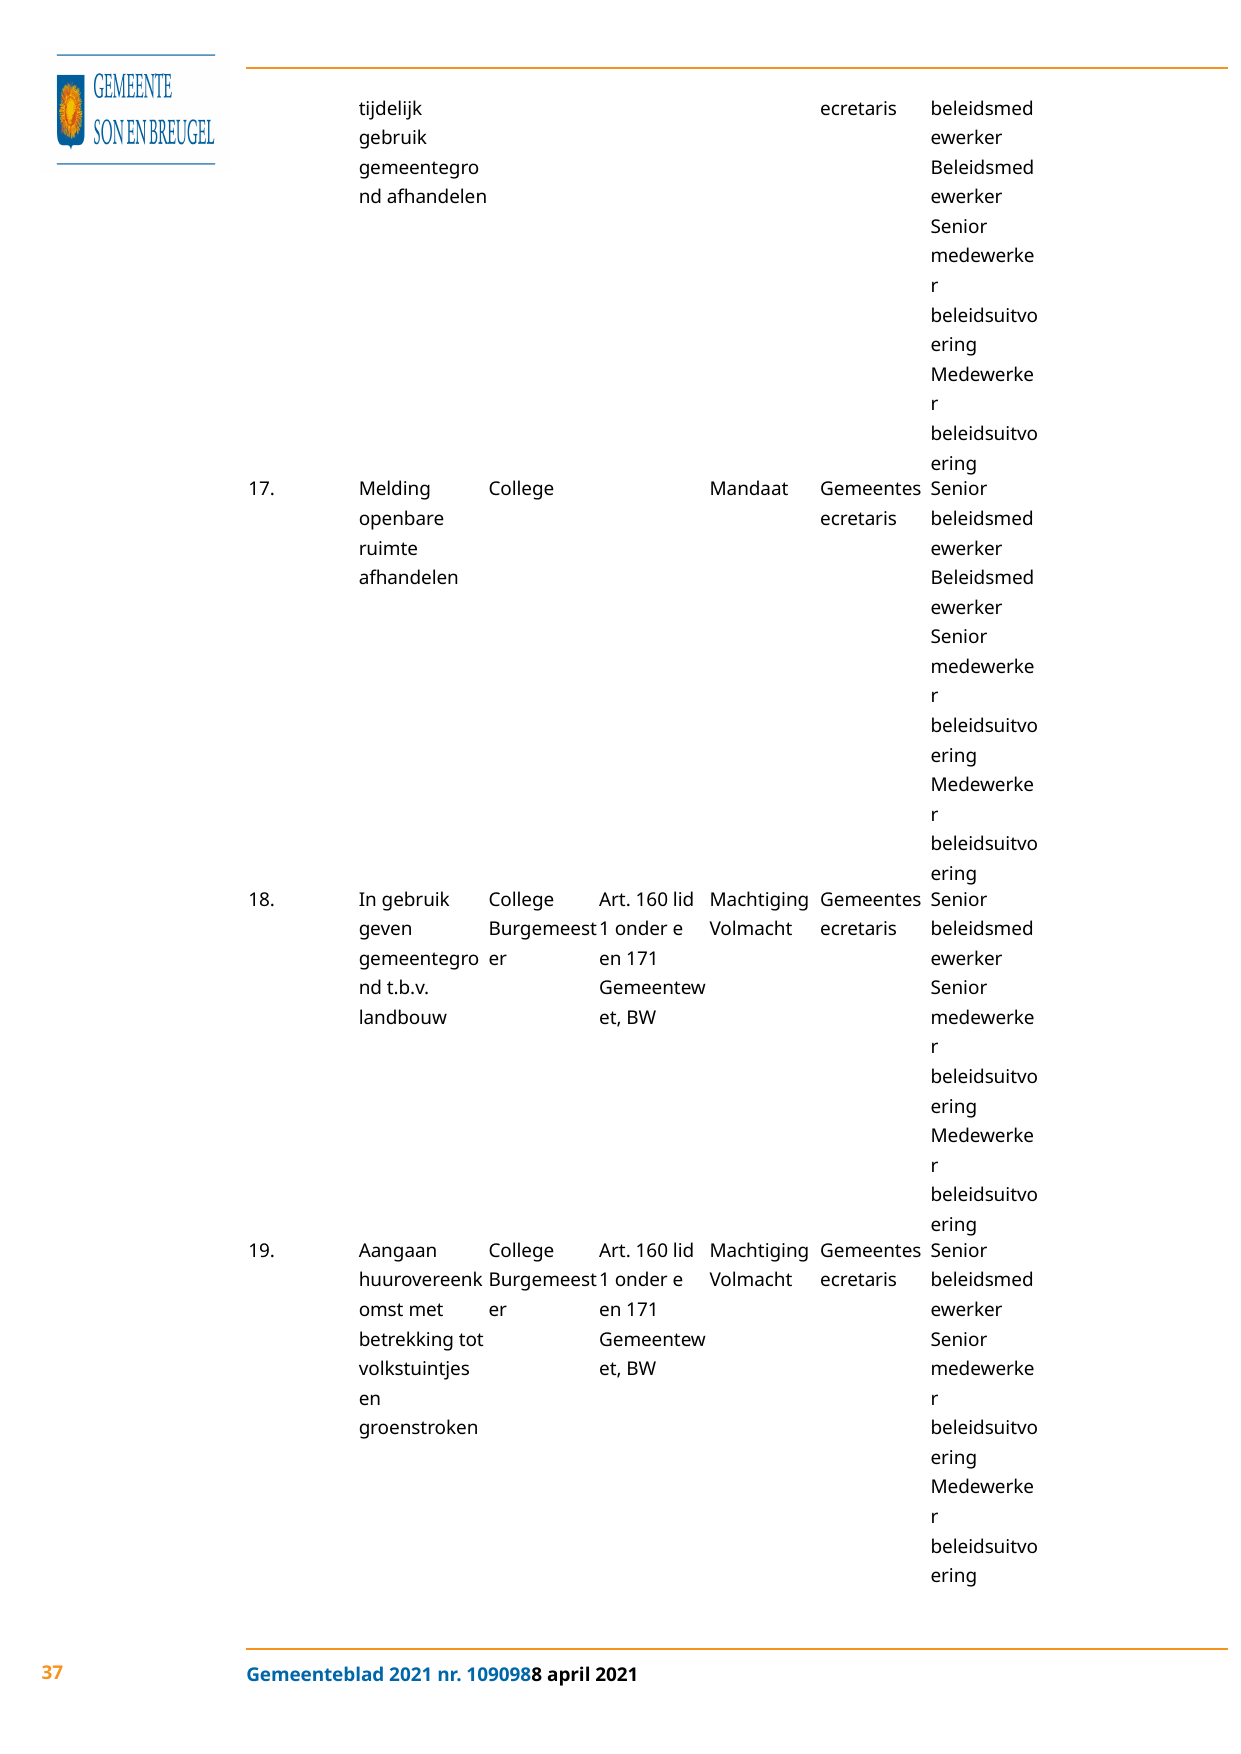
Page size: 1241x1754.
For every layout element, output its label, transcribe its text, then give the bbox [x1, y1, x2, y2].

table_cell 17. [248, 476, 358, 886]
table_cell Art. 160 lid 1 onder e en 171 Gemeentewet, BW [599, 886, 709, 1237]
table_cell ecretaris [820, 95, 930, 476]
table_cell [248, 95, 358, 476]
table_cell [599, 476, 709, 886]
table_cell [599, 95, 709, 476]
table_cell Melding openbare ruimte afhandelen [359, 476, 488, 886]
table_cell Gemeentesecretaris [820, 886, 930, 1237]
table_cell Senior beleidsmedewerker Senior medewerker beleidsuitvoering Medewerker beleidsuitvoering [930, 1237, 1041, 1588]
table_cell Mandaat [709, 476, 820, 886]
table_cell Gemeentesecretaris [820, 476, 930, 886]
table_cell Gemeentesecretaris [820, 1237, 930, 1588]
table_cell [1041, 95, 1152, 476]
table_cell tijdelijk gebruik gemeentegrond afhandelen [359, 95, 488, 476]
table_cell [1041, 886, 1152, 1237]
table_cell [1041, 476, 1152, 886]
table_cell [488, 95, 599, 476]
table_cell beleidsmedewerker Beleidsmedewerker Senior medewerker beleidsuitvoering Medewerker beleidsuitvoering [930, 95, 1041, 476]
table_cell Art. 160 lid 1 onder e en 171 Gemeentewet, BW [599, 1237, 709, 1588]
table_cell 18. [248, 886, 358, 1237]
table_cell College Burgemeester [488, 1237, 599, 1588]
table_cell Senior beleidsmedewerker Senior medewerker beleidsuitvoering Medewerker beleidsuitvoering [930, 886, 1041, 1237]
table_cell In gebruik geven gemeentegrond t.b.v. landbouw [359, 886, 488, 1237]
table_cell College [488, 476, 599, 886]
picture [41, 47, 231, 172]
table_cell Machtiging Volmacht [709, 886, 820, 1237]
table_cell College Burgemeester [488, 886, 599, 1237]
table_cell 19. [248, 1237, 358, 1588]
table_cell Aangaan huurovereenkomst met betrekking tot volkstuintjes en groenstroken [359, 1237, 488, 1588]
table_cell [1041, 1237, 1152, 1588]
table_cell [709, 95, 820, 476]
table_cell Senior beleidsmedewerker Beleidsmedewerker Senior medewerker beleidsuitvoering Medewerker beleidsuitvoering [930, 476, 1041, 886]
table_cell Machtiging Volmacht [709, 1237, 820, 1588]
